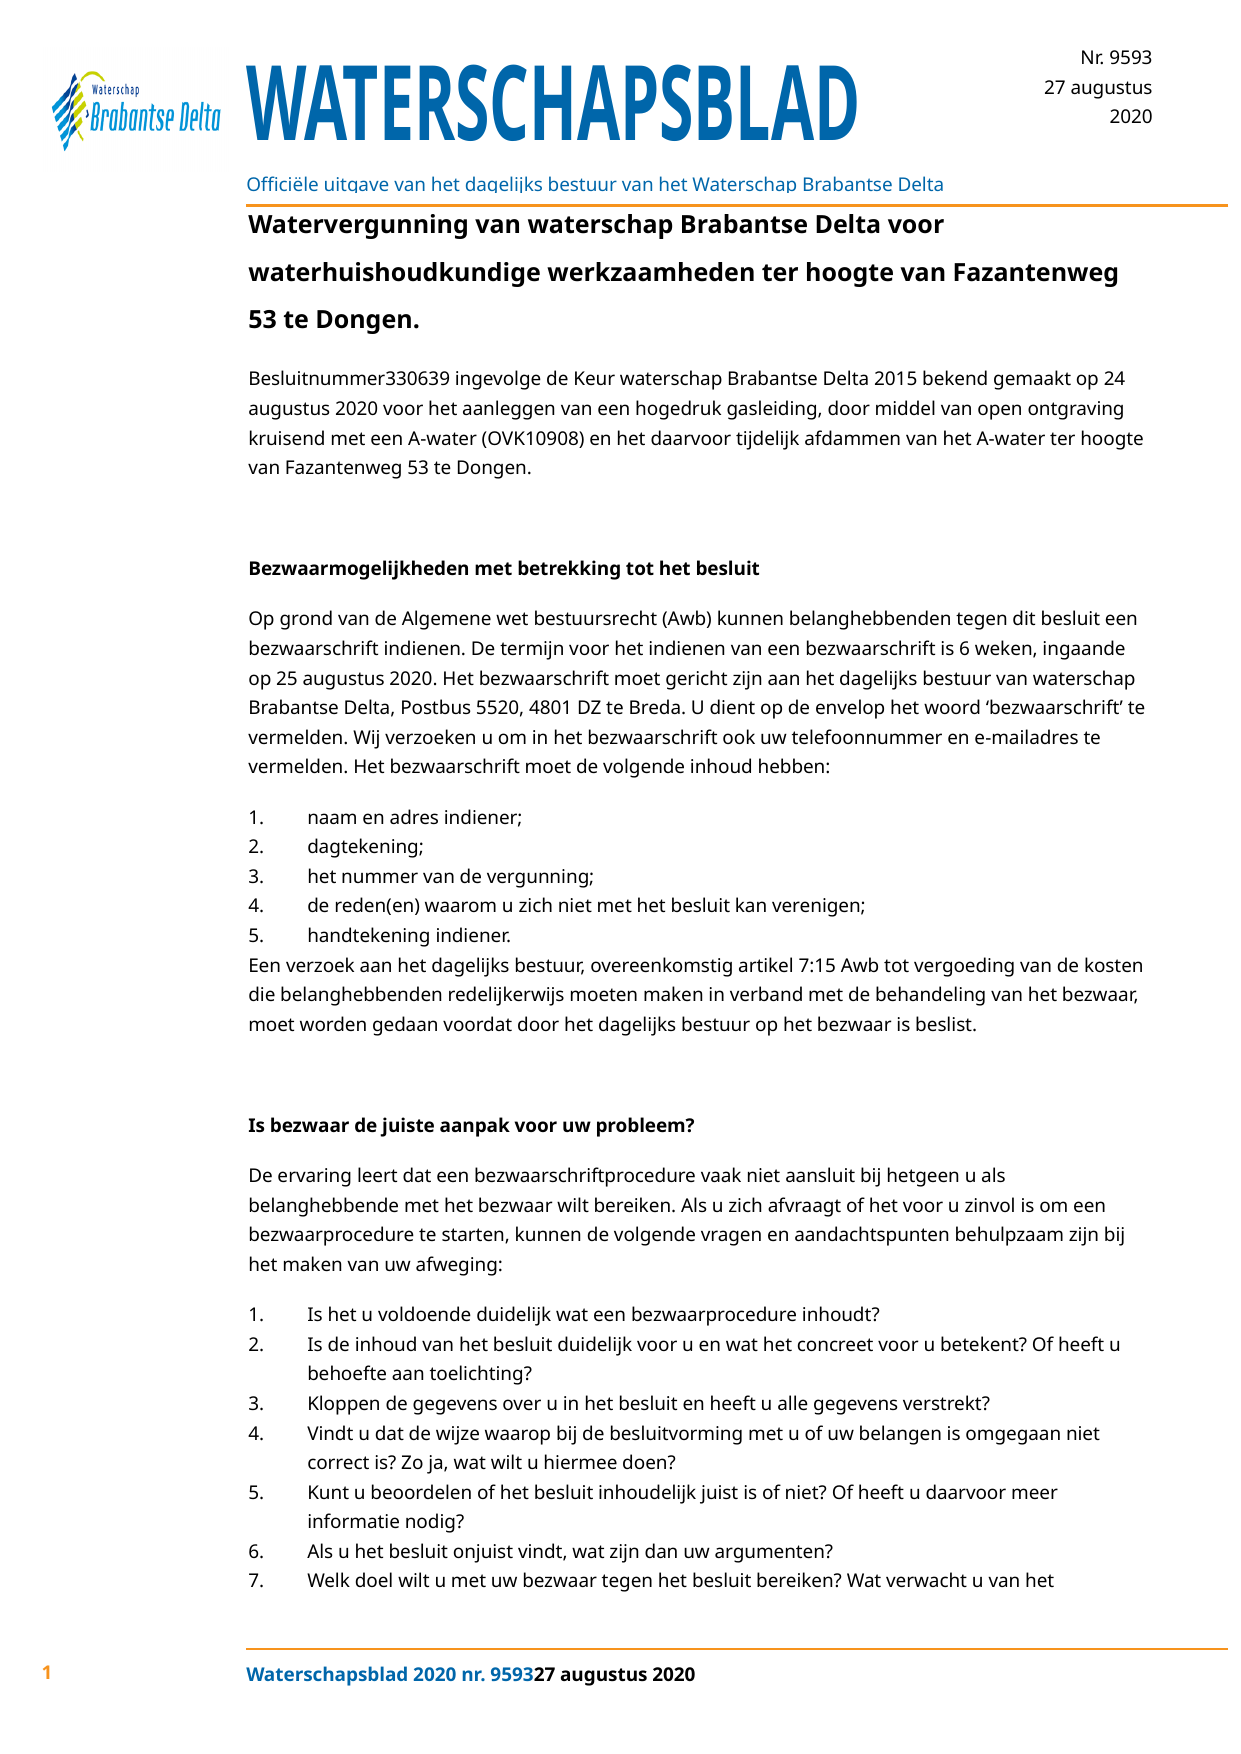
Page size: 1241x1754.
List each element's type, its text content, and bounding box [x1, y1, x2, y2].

list Kloppen de gegevens over u in het besluit en heeft u alle gegevens verstrekt? [248, 1390, 1152, 1416]
picture [41, 47, 231, 172]
text Besluitnummer330639 ingevolge de Keur waterschap Brabantse Delta 2015 bekend gemaakt op 24 augustus 2020 voor het aanleggen van een hogedruk gasleiding, door middel van open ontgraving kruisend met een A-water (OVK10908) en het daarvoor tijdelijk afdammen van het A-water ter hoogte van Fazantenweg 53 te Dongen. [248, 366, 1152, 480]
text Bezwaarmogelijkheden met betrekking tot het besluit [248, 555, 1152, 581]
list Is het u voldoende duidelijk wat een bezwaarprocedure inhoudt? [248, 1301, 1152, 1327]
text Een verzoek aan het dagelijks bestuur, overeenkomstig artikel 7:15 Awb tot vergoeding van de kosten die belanghebbenden redelijkerwijs moeten maken in verband met de behandeling van het bezwaar, moet worden gedaan voordat door het dagelijks bestuur op het bezwaar is beslist. [248, 952, 1152, 1037]
list de reden(en) waarom u zich niet met het besluit kan verenigen; [248, 893, 1152, 918]
text Watervergunning van waterschap Brabantse Delta voor waterhuishoudkundige werkzaamheden ter hoogte van Fazantenweg 53 te Dongen. [248, 207, 1152, 336]
text Is bezwaar de juiste aanpak voor uw probleem? [248, 1112, 1152, 1137]
list Vindt u dat de wijze waarop bij de besluitvorming met u of uw belangen is omgegaan niet correct is? Zo ja, wat wilt u hiermee doen? [248, 1420, 1152, 1475]
list handtekening indiener. [248, 922, 1152, 948]
text De ervaring leert dat een bezwaarschriftprocedure vaak niet aansluit bij hetgeen u als belanghebbende met het bezwaar wilt bereiken. Als u zich afvraagt of het voor u zinvol is om een bezwaarprocedure te starten, kunnen de volgende vragen en aandachtspunten behulpzaam zijn bij het maken van uw afweging: [248, 1162, 1152, 1277]
list het nummer van de vergunning; [248, 863, 1152, 889]
text Op grond van de Algemene wet bestuursrecht (Awb) kunnen belanghebbenden tegen dit besluit een bezwaarschrift indienen. De termijn voor het indienen van een bezwaarschrift is 6 weken, ingaande op 25 augustus 2020. Het bezwaarschrift moet gericht zijn aan het dagelijks bestuur van waterschap Brabantse Delta, Postbus 5520, 4801 DZ te Breda. U dient op de envelop het woord ‘bezwaarschrift’ te vermelden. Wij verzoeken u om in het bezwaarschrift ook uw telefoonnummer en e‑mailadres te vermelden. Het bezwaarschrift moet de volgende inhoud hebben: [248, 606, 1152, 779]
list Welk doel wilt u met uw bezwaar tegen het besluit bereiken? Wat verwacht u van het [248, 1568, 1152, 1593]
list Kunt u beoordelen of het besluit inhoudelijk juist is of niet? Of heeft u daarvoor meer informatie nodig? [248, 1479, 1152, 1534]
list Als u het besluit onjuist vindt, wat zijn dan uw argumenten? [248, 1538, 1152, 1564]
list naam en adres indiener; [248, 804, 1152, 829]
list dagtekening; [248, 833, 1152, 859]
list Is de inhoud van het besluit duidelijk voor u en wat het concreet voor u betekent? Of heeft u behoefte aan toelichting? [248, 1331, 1152, 1386]
